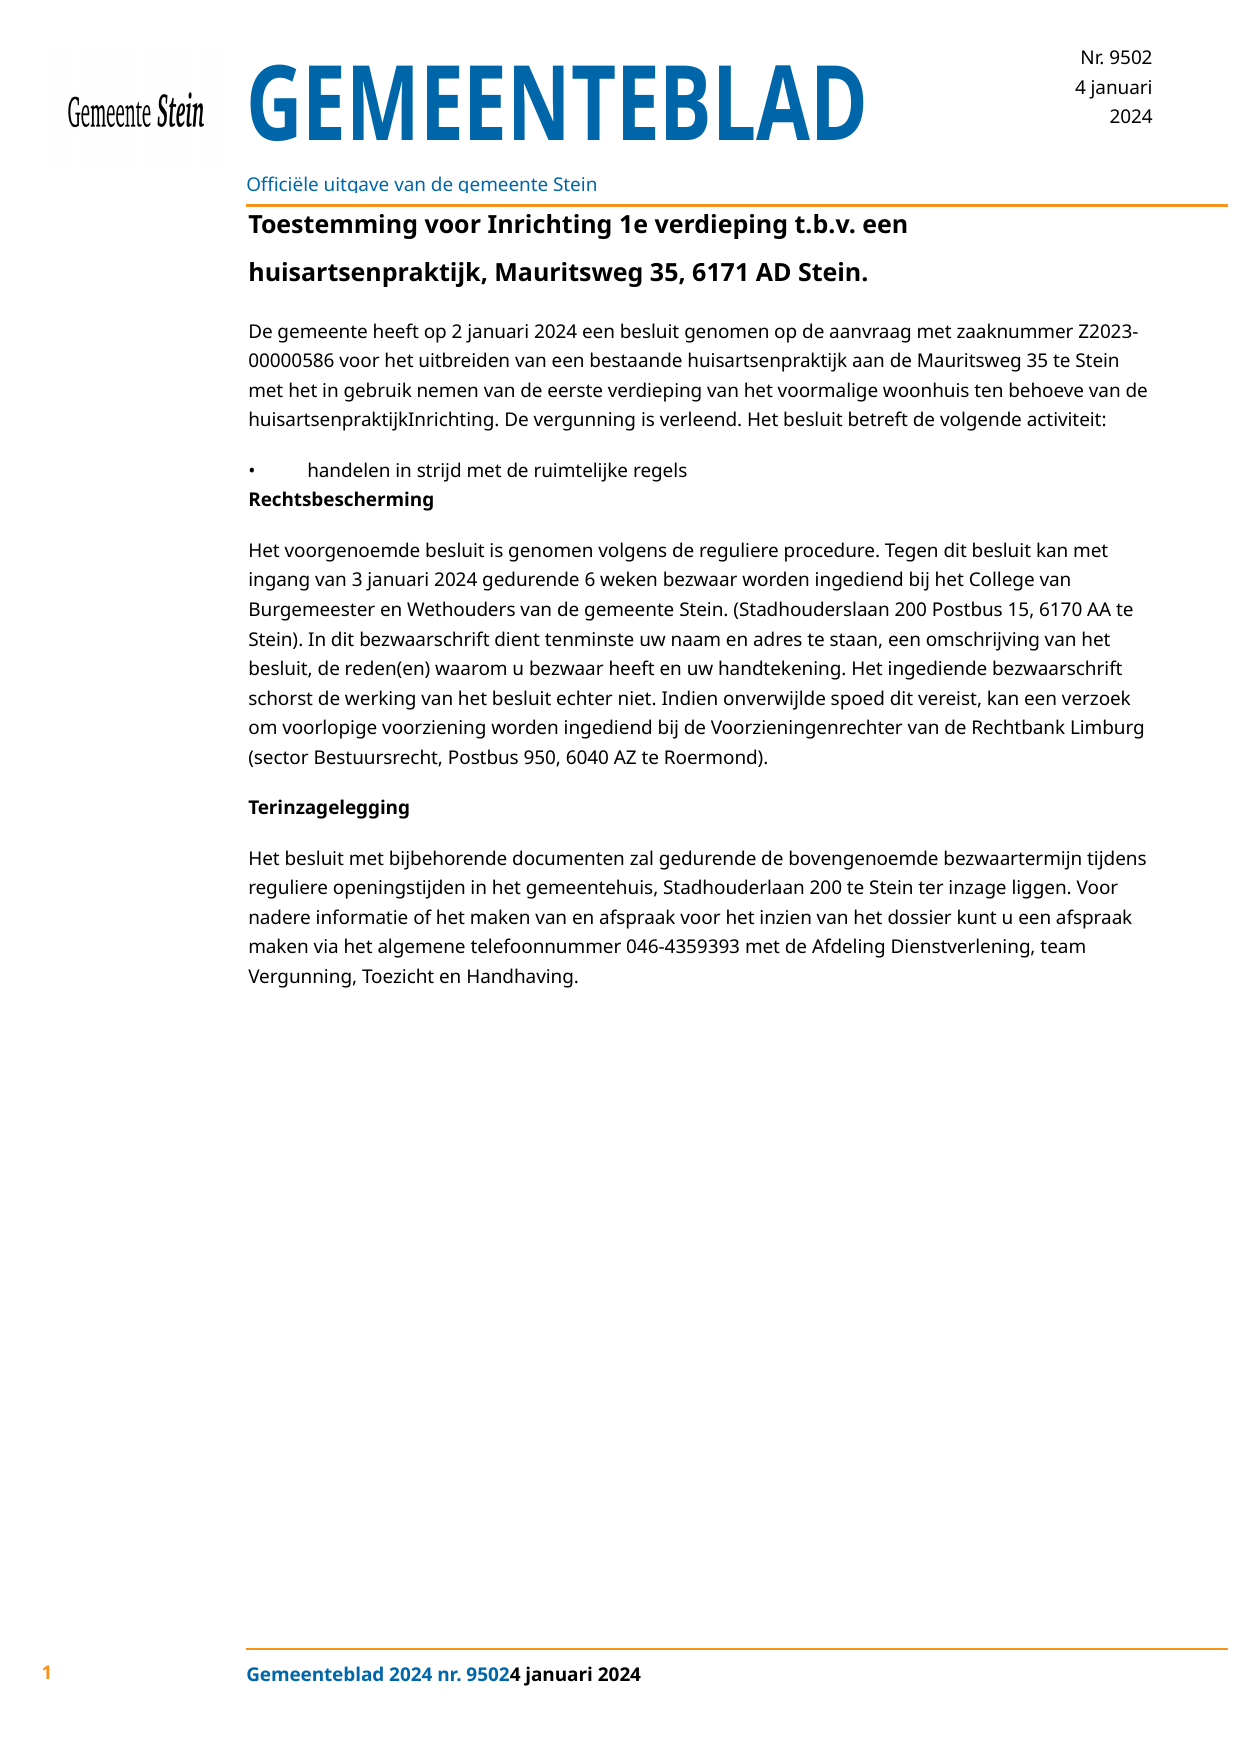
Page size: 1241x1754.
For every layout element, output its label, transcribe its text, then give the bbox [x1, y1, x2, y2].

text De gemeente heeft op 2 januari 2024 een besluit genomen op de aanvraag met zaaknummer Z2023-00000586 voor het uitbreiden van een bestaande huisartsenpraktijk aan de Mauritsweg 35 te Stein met het in gebruik nemen van de eerste verdieping van het voormalige woonhuis ten behoeve van de huisartsenpraktijkInrichting. De vergunning is verleend. Het besluit betreft de volgende activiteit: [248, 318, 1152, 432]
text Toestemming voor Inrichting 1e verdieping t.b.v. een huisartsenpraktijk, Mauritsweg 35, 6171 AD Stein. [248, 207, 1152, 288]
text Terinzagelegging [248, 794, 1152, 820]
text Het voorgenoemde besluit is genomen volgens de reguliere procedure. Tegen dit besluit kan met ingang van 3 januari 2024 gedurende 6 weken bezwaar worden ingediend bij het College van Burgemeester en Wethouders van de gemeente Stein. (Stadhouderslaan 200 Postbus 15, 6170 AA te Stein). In dit bezwaarschrift dient tenminste uw naam en adres te staan, een omschrijving van het besluit, de reden(en) waarom u bezwaar heeft en uw handtekening. Het ingediende bezwaarschrift schorst de werking van het besluit echter niet. Indien onverwijlde spoed dit vereist, kan een verzoek om voorlopige voorziening worden ingediend bij de Voorzieningenrechter van de Rechtbank Limburg (sector Bestuursrecht, Postbus 950, 6040 AZ te Roermond). [248, 537, 1152, 770]
text Het besluit met bijbehorende documenten zal gedurende de bovengenoemde bezwaartermijn tijdens reguliere openingstijden in het gemeentehuis, Stadhouderlaan 200 te Stein ter inzage liggen. Voor nadere informatie of het maken van en afspraak voor het inzien van het dossier kunt u een afspraak maken via het algemene telefoonnummer 046-4359393 met de Afdeling Dienstverlening, team Vergunning, Toezicht en Handhaving. [248, 845, 1152, 989]
list handelen in strijd met de ruimtelijke regels [248, 457, 1152, 483]
text Rechtsbescherming [248, 487, 1152, 512]
picture [41, 47, 231, 172]
